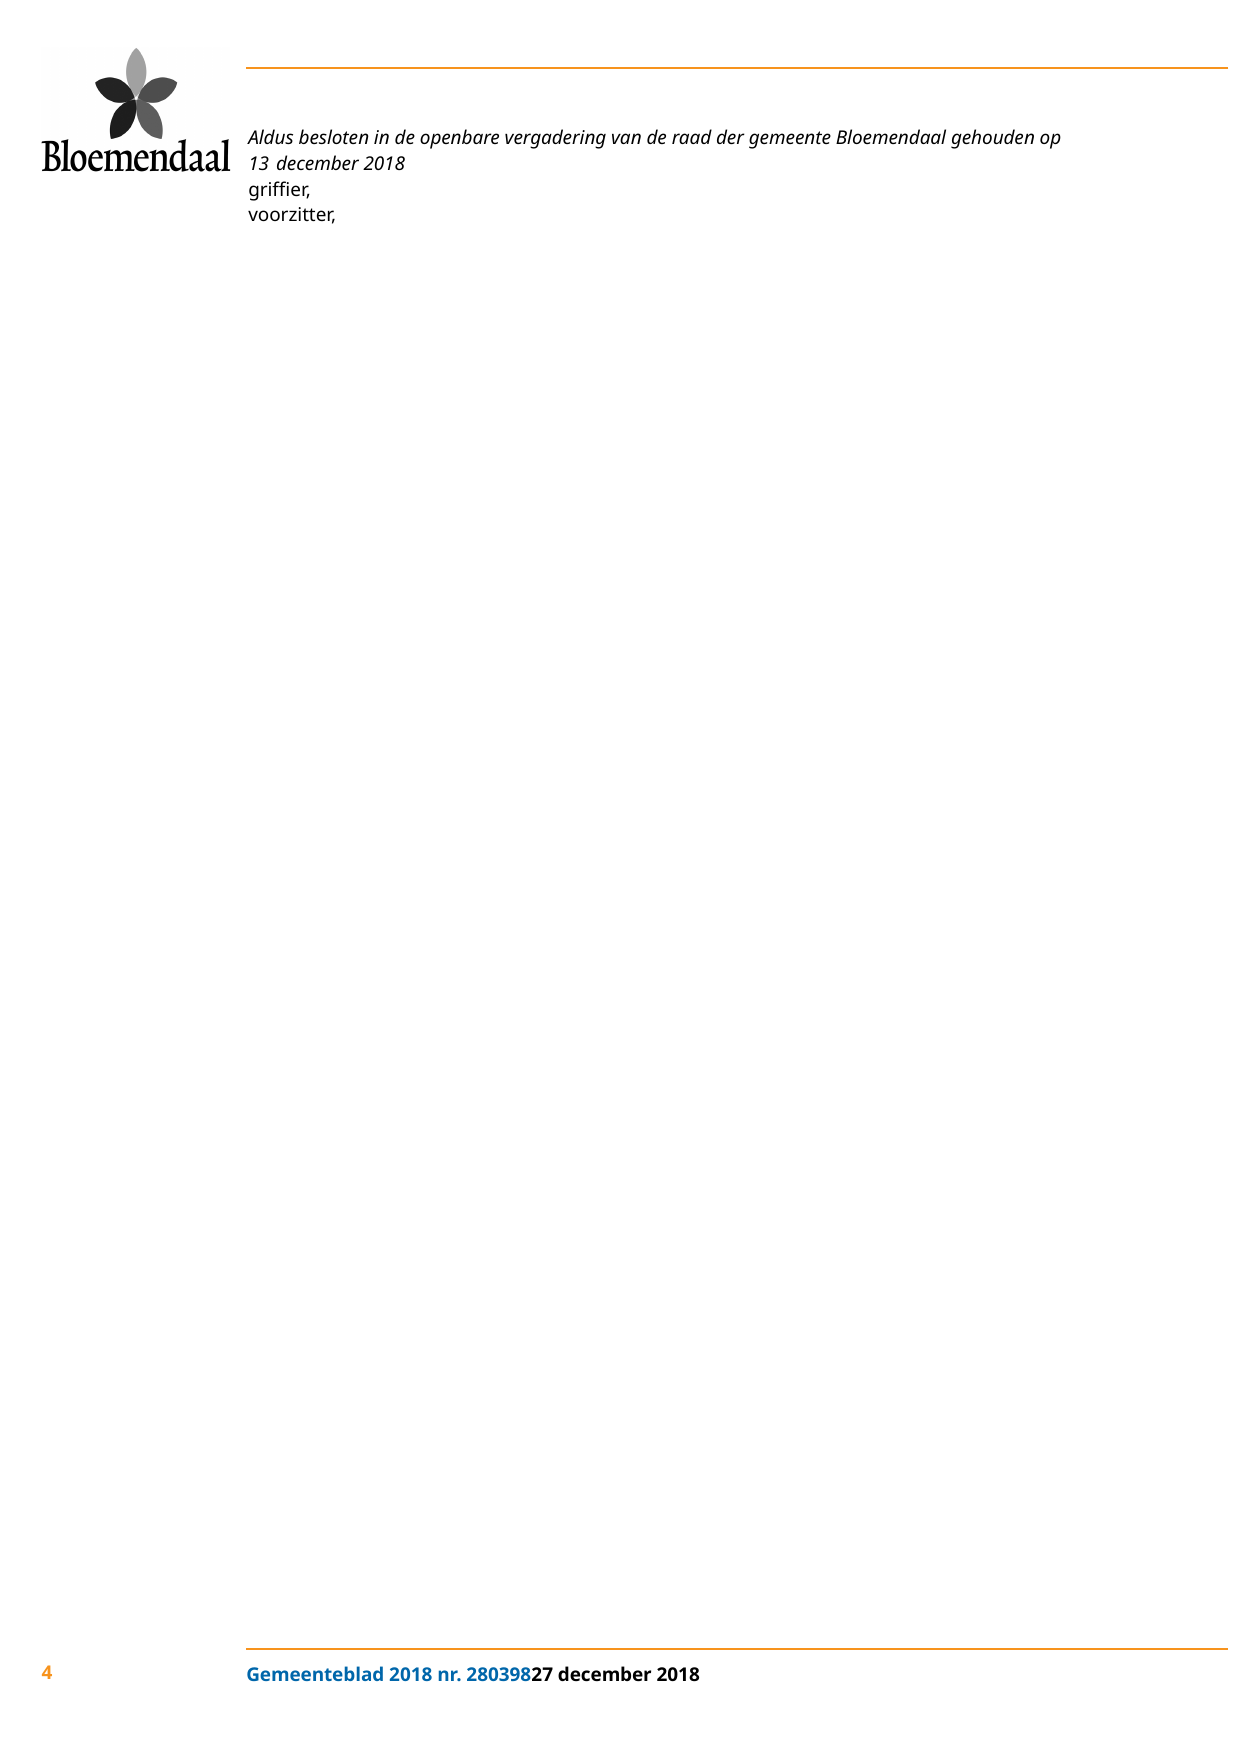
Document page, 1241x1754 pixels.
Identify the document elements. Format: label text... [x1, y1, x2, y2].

text griffier, [248, 176, 1152, 202]
picture [41, 47, 231, 172]
text voorzitter, [248, 202, 1152, 227]
text Aldus besloten in de openbare vergadering van de raad der gemeente Bloemendaal gehouden op 13 december 2018 [248, 124, 1152, 176]
